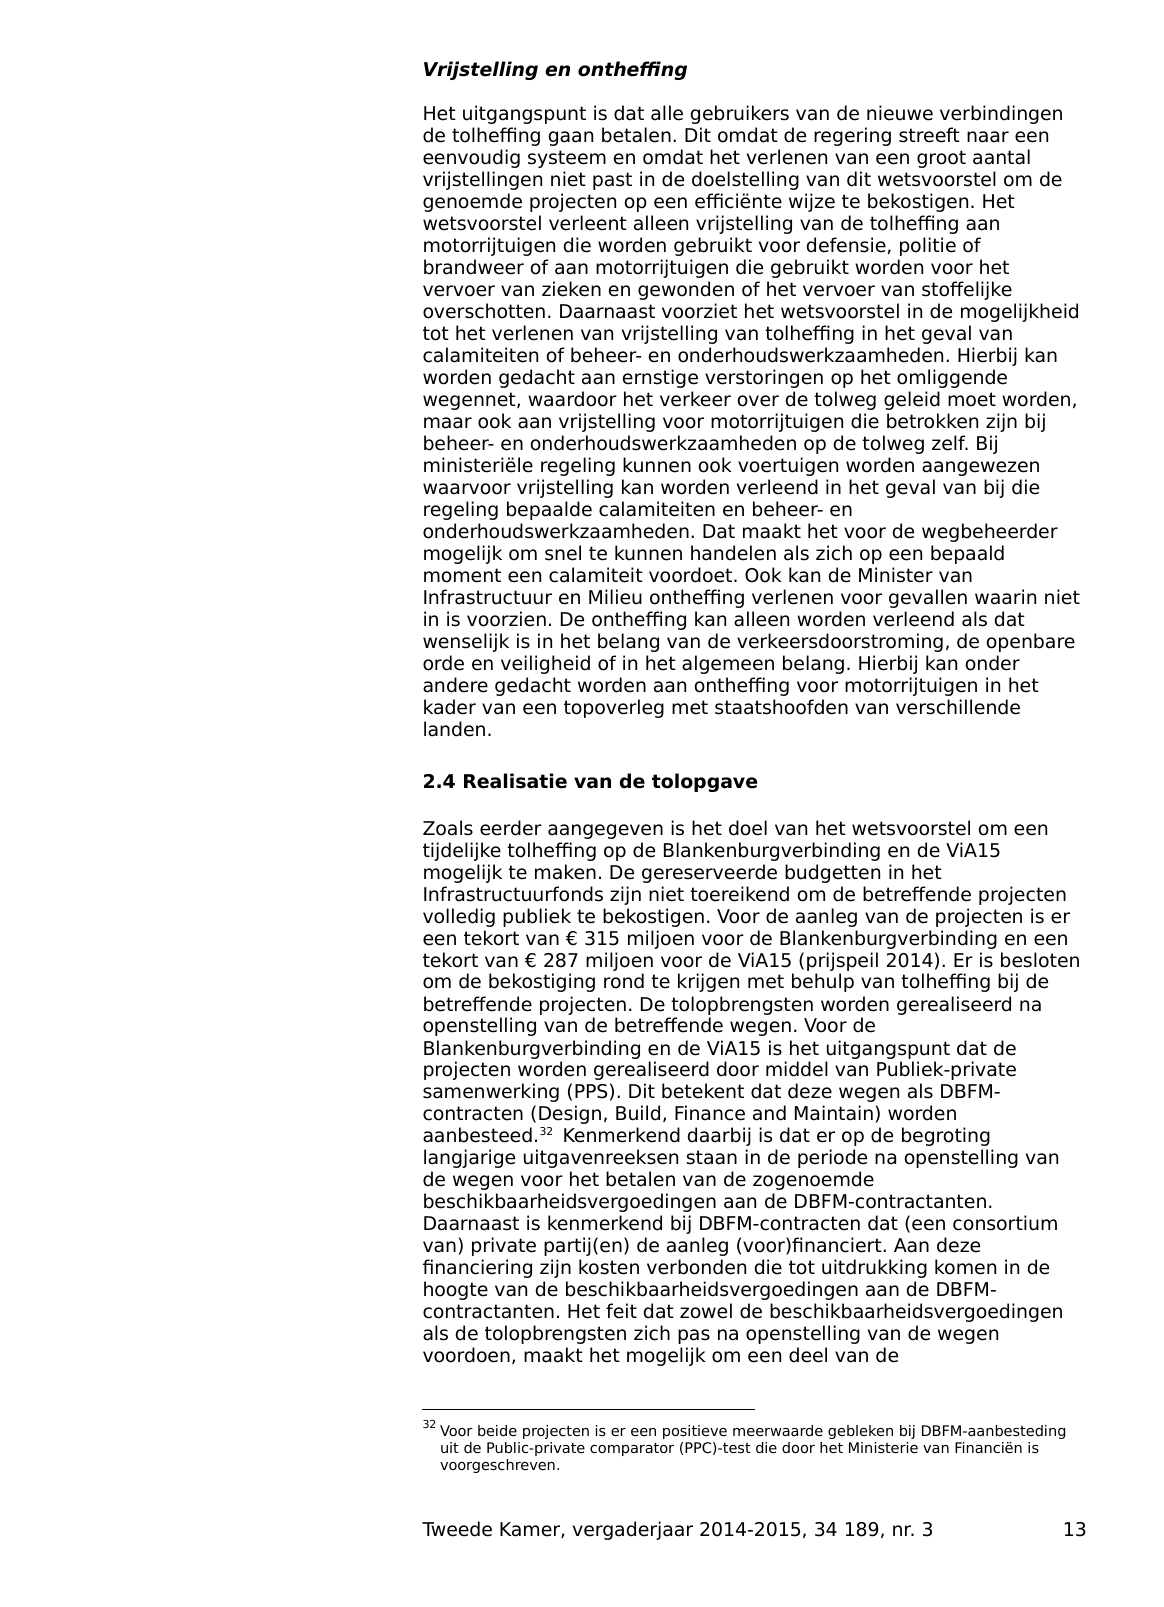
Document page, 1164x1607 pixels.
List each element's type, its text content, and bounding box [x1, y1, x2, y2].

text Voor beide projecten is er een positieve meerwaarde gebleken bij DBFM-aanbesteding uit de Public-private comparator (PPC)-test die door het Ministerie van Financiën is voorgeschreven. [422, 1418, 1087, 1474]
subtitle 2.4 Realisatie van de tolopgave [422, 771, 1087, 793]
text Het uitgangspunt is dat alle gebruikers van de nieuwe verbindingen de tolheffing gaan betalen. Dit omdat de regering streeft naar een eenvoudig systeem en omdat het verlenen van een groot aantal vrijstellingen niet past in de doelstelling van dit wetsvoorstel om de genoemde projecten op een efficiënte wijze te bekostigen. Het wetsvoorstel verleent alleen vrijstelling van de tolheffing aan motorrijtuigen die worden gebruikt voor defensie, politie of brandweer of aan motorrijtuigen die gebruikt worden voor het vervoer van zieken en gewonden of het vervoer van stoffelijke overschotten. Daarnaast voorziet het wetsvoorstel in de mogelijkheid tot het verlenen van vrijstelling van tolheffing in het geval van calamiteiten of beheer- en onderhoudswerkzaamheden. Hierbij kan worden gedacht aan ernstige verstoringen op het omliggende wegennet, waardoor het verkeer over de tolweg geleid moet worden, maar ook aan vrijstelling voor motorrijtuigen die betrokken zijn bij beheer- en onderhoudswerkzaamheden op de tolweg zelf. Bij ministeriële regeling kunnen ook voertuigen worden aangewezen waarvoor vrijstelling kan worden verleend in het geval van bij die regeling bepaalde calamiteiten en beheer- en onderhoudswerkzaamheden. Dat maakt het voor de wegbeheerder mogelijk om snel te kunnen handelen als zich op een bepaald moment een calamiteit voordoet. Ook kan de Minister van Infrastructuur en Milieu ontheffing verlenen voor gevallen waarin niet in is voorzien. De ontheffing kan alleen worden verleend als dat wenselijk is in het belang van de verkeersdoorstroming, de openbare orde en veiligheid of in het algemeen belang. Hierbij kan onder andere gedacht worden aan ontheffing voor motorrijtuigen in het kader van een topoverleg met staatshoofden van verschillende landen. [422, 103, 1087, 741]
subtitle Vrijstelling en ontheffing [422, 59, 1087, 81]
text Zoals eerder aangegeven is het doel van het wetsvoorstel om een tijdelijke tolheffing op de Blankenburgverbinding en de ViA15 mogelijk te maken. De gereserveerde budgetten in het Infrastructuurfonds zijn niet toereikend om de betreffende projecten volledig publiek te bekostigen. Voor de aanleg van de projecten is er een tekort van € 315 miljoen voor de Blankenburgverbinding en een tekort van € 287 miljoen voor de ViA15 (prijspeil 2014). Er is besloten om de bekostiging rond te krijgen met behulp van tolheffing bij de betreffende projecten. De tolopbrengsten worden gerealiseerd na openstelling van de betreffende wegen. Voor de Blankenburgverbinding en de ViA15 is het uitgangspunt dat de projecten worden gerealiseerd door middel van Publiek-private samenwerking (PPS). Dit betekent dat deze wegen als DBFM-contracten (Design, Build, Finance and Maintain) worden aanbesteed. Kenmerkend daarbij is dat er op de begroting langjarige uitgavenreeksen staan in de periode na openstelling van de wegen voor het betalen van de zogenoemde beschikbaarheidsvergoedingen aan de DBFM-contractanten. Daarnaast is kenmerkend bij DBFM-contracten dat (een consortium van) private partij(en) de aanleg (voor)financiert. Aan deze financiering zijn kosten verbonden die tot uitdrukking komen in de hoogte van de beschikbaarheidsvergoedingen aan de DBFM-contractanten. Het feit dat zowel de beschikbaarheidsvergoedingen als de tolopbrengsten zich pas na openstelling van de wegen voordoen, maakt het mogelijk om een deel van de [422, 818, 1087, 1367]
